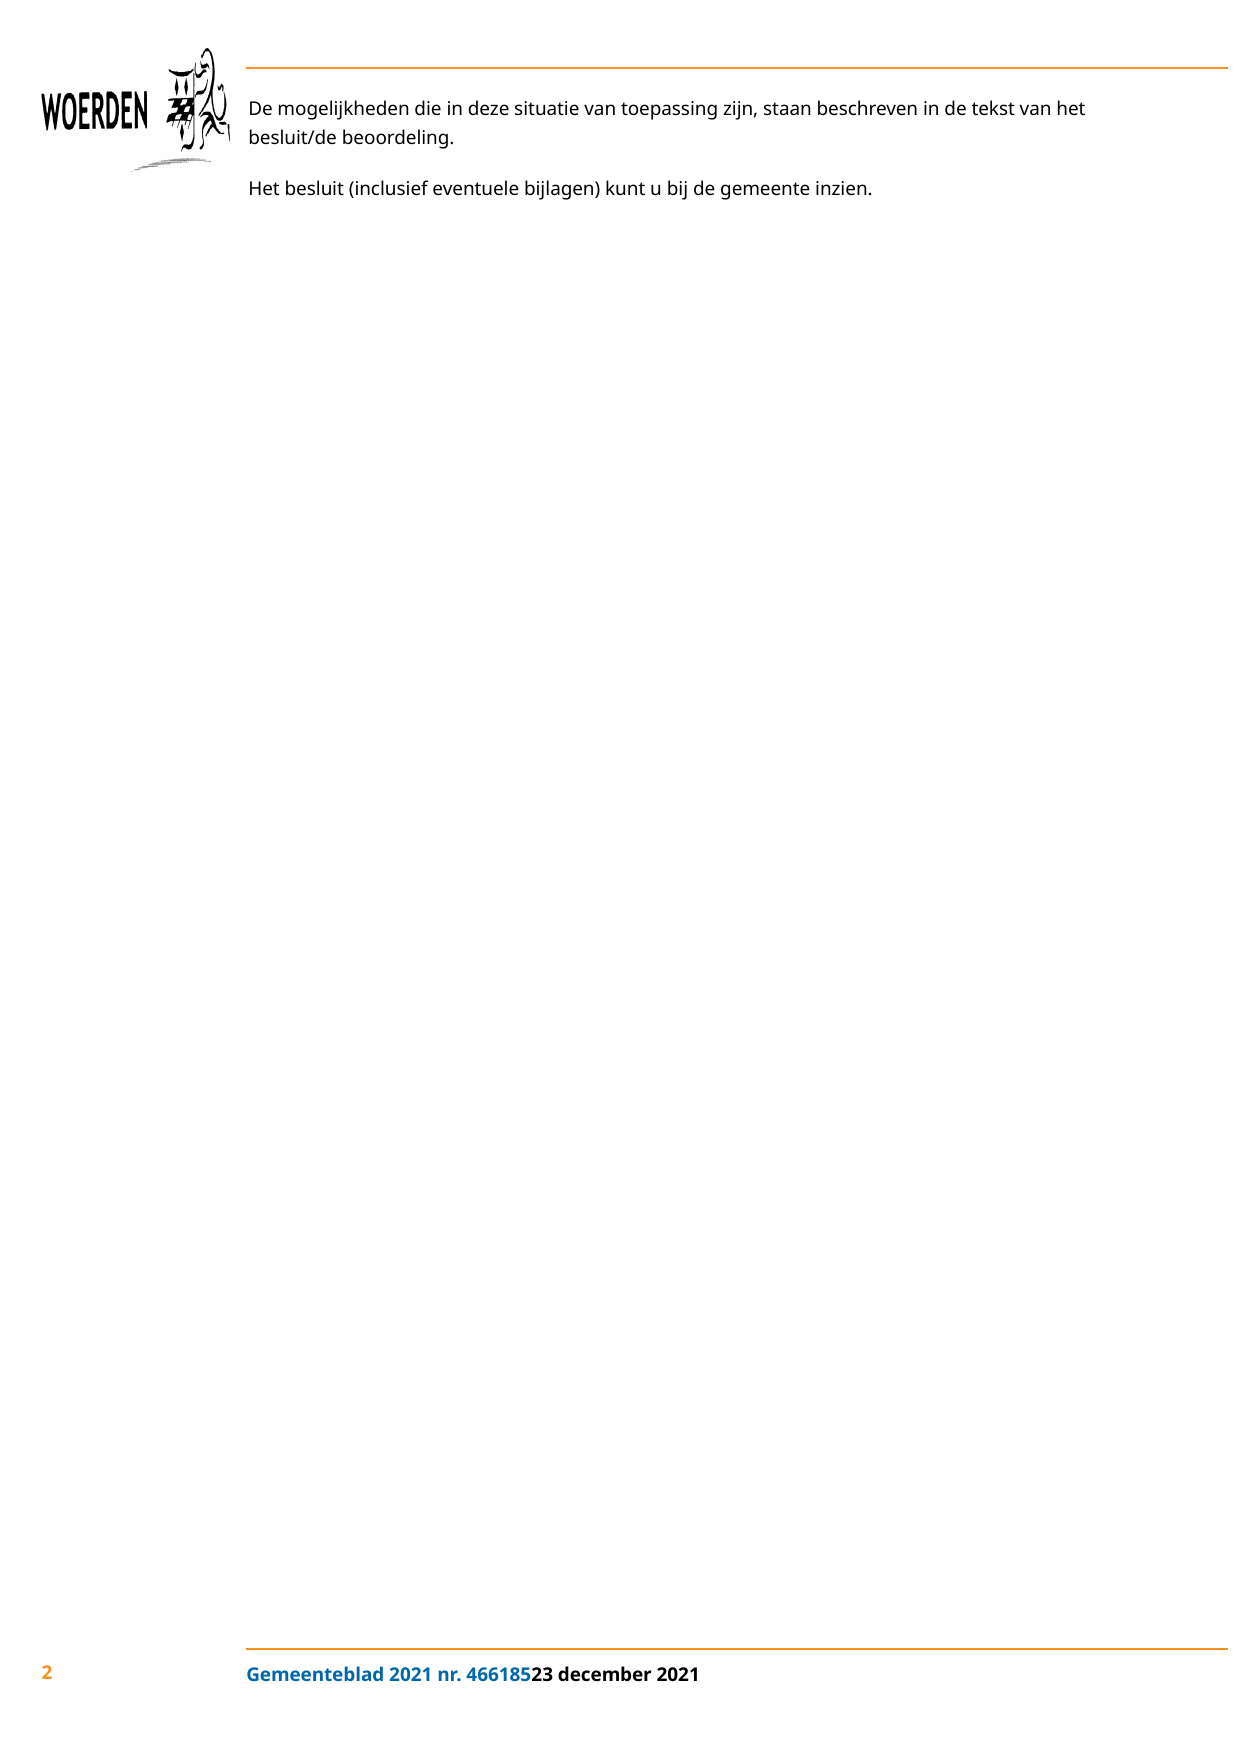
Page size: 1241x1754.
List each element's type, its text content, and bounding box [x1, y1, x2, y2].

picture [41, 47, 231, 172]
text Het besluit (inclusief eventuele bijlagen) kunt u bij de gemeente inzien. [248, 175, 1152, 201]
text De mogelijkheden die in deze situatie van toepassing zijn, staan beschreven in de tekst van het besluit/de beoordeling. [248, 95, 1152, 150]
